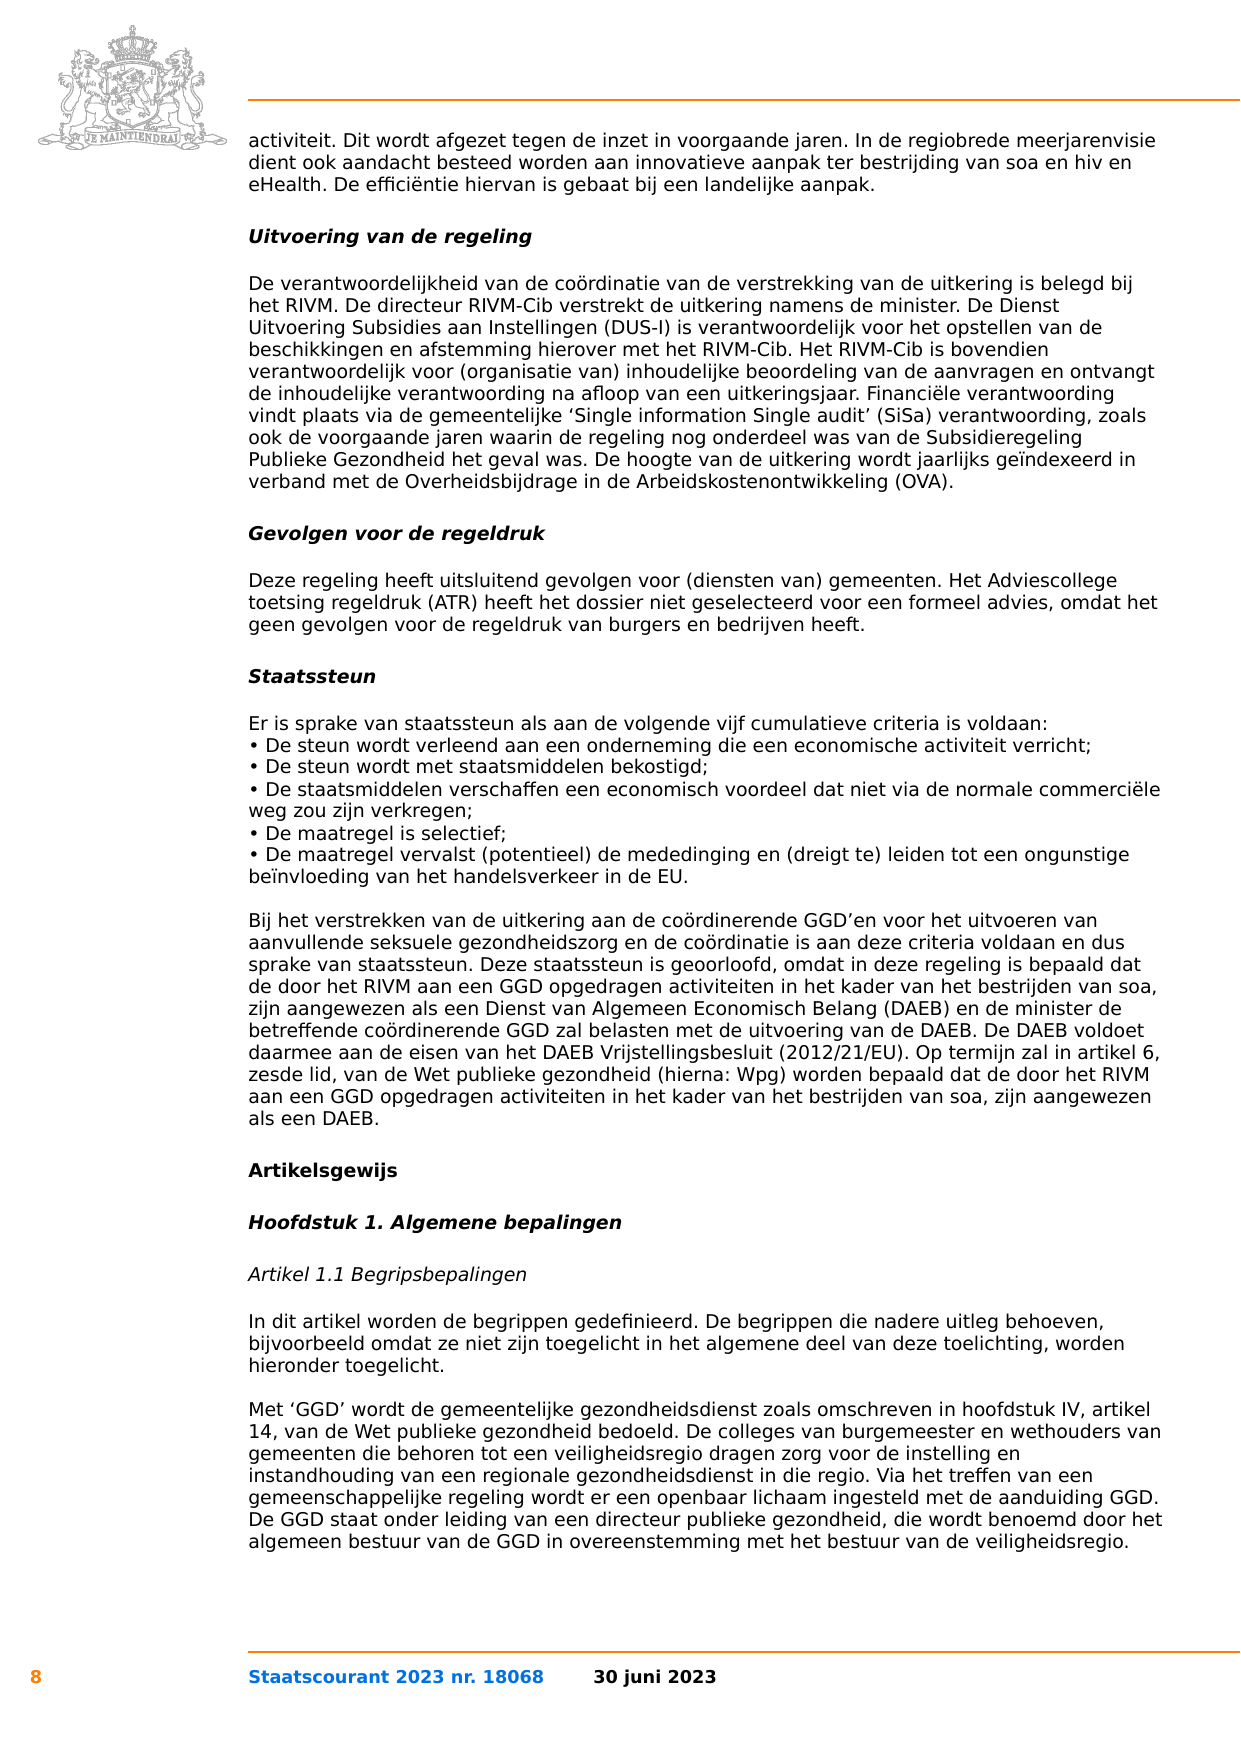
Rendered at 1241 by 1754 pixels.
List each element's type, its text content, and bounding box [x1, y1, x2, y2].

subtitle Artikel 1.1 Begripsbepalingen [248, 1264, 1163, 1286]
subtitle Artikelsgewijs [248, 1160, 1163, 1182]
text Met ‘GGD’ wordt de gemeentelijke gezondheidsdienst zoals omschreven in hoofdstuk IV, artikel 14, van de Wet publieke gezondheid bedoeld. De colleges van burgemeester en wethouders van gemeenten die behoren tot een veiligheidsregio dragen zorg voor de instelling en instandhouding van een regionale gezondheidsdienst in die regio. Via het treffen van een gemeenschappelijke regeling wordt er een openbaar lichaam ingesteld met de aanduiding GGD. De GGD staat onder leiding van een directeur publieke gezondheid, die wordt benoemd door het algemeen bestuur van de GGD in overeenstemming met het bestuur van de veiligheidsregio. [248, 1399, 1163, 1553]
subtitle Staatssteun [248, 666, 1163, 687]
text activiteit. Dit wordt afgezet tegen de inzet in voorgaande jaren. In de regiobrede meerjarenvisie dient ook aandacht besteed worden aan innovatieve aanpak ter bestrijding van soa en hiv en eHealth. De efficiëntie hiervan is gebaat bij een landelijke aanpak. [248, 130, 1163, 196]
picture [38, 25, 227, 150]
subtitle Hoofdstuk 1. Algemene bepalingen [248, 1212, 1163, 1234]
text Deze regeling heeft uitsluitend gevolgen voor (diensten van) gemeenten. Het Adviescollege toetsing regeldruk (ATR) heeft het dossier niet geselecteerd voor een formeel advies, omdat het geen gevolgen voor de regeldruk van burgers en bedrijven heeft. [248, 569, 1163, 636]
text De verantwoordelijkheid van de coördinatie van de verstrekking van de uitkering is belegd bij het RIVM. De directeur RIVM-Cib verstrekt de uitkering namens de minister. De Dienst Uitvoering Subsidies aan Instellingen (DUS-I) is verantwoordelijk voor het opstellen van de beschikkingen en afstemming hierover met het RIVM-Cib. Het RIVM-Cib is bovendien verantwoordelijk voor (organisatie van) inhoudelijke beoordeling van de aanvragen en ontvangt de inhoudelijke verantwoording na afloop van een uitkeringsjaar. Financiële verantwoording vindt plaats via de gemeentelijke ‘Single information Single audit’ (SiSa) verantwoording, zoals ook de voorgaande jaren waarin de regeling nog onderdeel was van de Subsidieregeling Publieke Gezondheid het geval was. De hoogte van de uitkering wordt jaarlijks geïndexeerd in verband met de Overheidsbijdrage in de Arbeidskostenontwikkeling (OVA). [248, 273, 1163, 493]
subtitle Uitvoering van de regeling [248, 226, 1163, 248]
text Bij het verstrekken van de uitkering aan de coördinerende GGD’en voor het uitvoeren van aanvullende seksuele gezondheidszorg en de coördinatie is aan deze criteria voldaan en dus sprake van staatssteun. Deze staatssteun is geoorloofd, omdat in deze regeling is bepaald dat de door het RIVM aan een GGD opgedragen activiteiten in het kader van het bestrijden van soa, zijn aangewezen als een Dienst van Algemeen Economisch Belang (DAEB) en de minister de betreffende coördinerende GGD zal belasten met de uitvoering van de DAEB. De DAEB voldoet daarmee aan de eisen van het DAEB Vrijstellingsbesluit (2012/21/EU). Op termijn zal in artikel 6, zesde lid, van de Wet publieke gezondheid (hierna: Wpg) worden bepaald dat de door het RIVM aan een GGD opgedragen activiteiten in het kader van het bestrijden van soa, zijn aangewezen als een DAEB. [248, 910, 1163, 1130]
text • De steun wordt met staatsmiddelen bekostigd; [248, 756, 1163, 778]
text • De maatregel is selectief; [248, 822, 1163, 844]
text • De maatregel vervalst (potentieel) de mededinging en (dreigt te) leiden tot een ongunstige beïnvloeding van het handelsverkeer in de EU. [248, 844, 1163, 888]
subtitle Gevolgen voor de regeldruk [248, 523, 1163, 544]
text • De steun wordt verleend aan een onderneming die een economische activiteit verricht; [248, 734, 1163, 756]
text • De staatsmiddelen verschaffen een economisch voordeel dat niet via de normale commerciële weg zou zijn verkregen; [248, 778, 1163, 822]
text Er is sprake van staatssteun als aan de volgende vijf cumulatieve criteria is voldaan: [248, 712, 1163, 734]
text In dit artikel worden de begrippen gedefinieerd. De begrippen die nadere uitleg behoeven, bijvoorbeeld omdat ze niet zijn toegelicht in het algemene deel van deze toelichting, worden hieronder toegelicht. [248, 1311, 1163, 1377]
